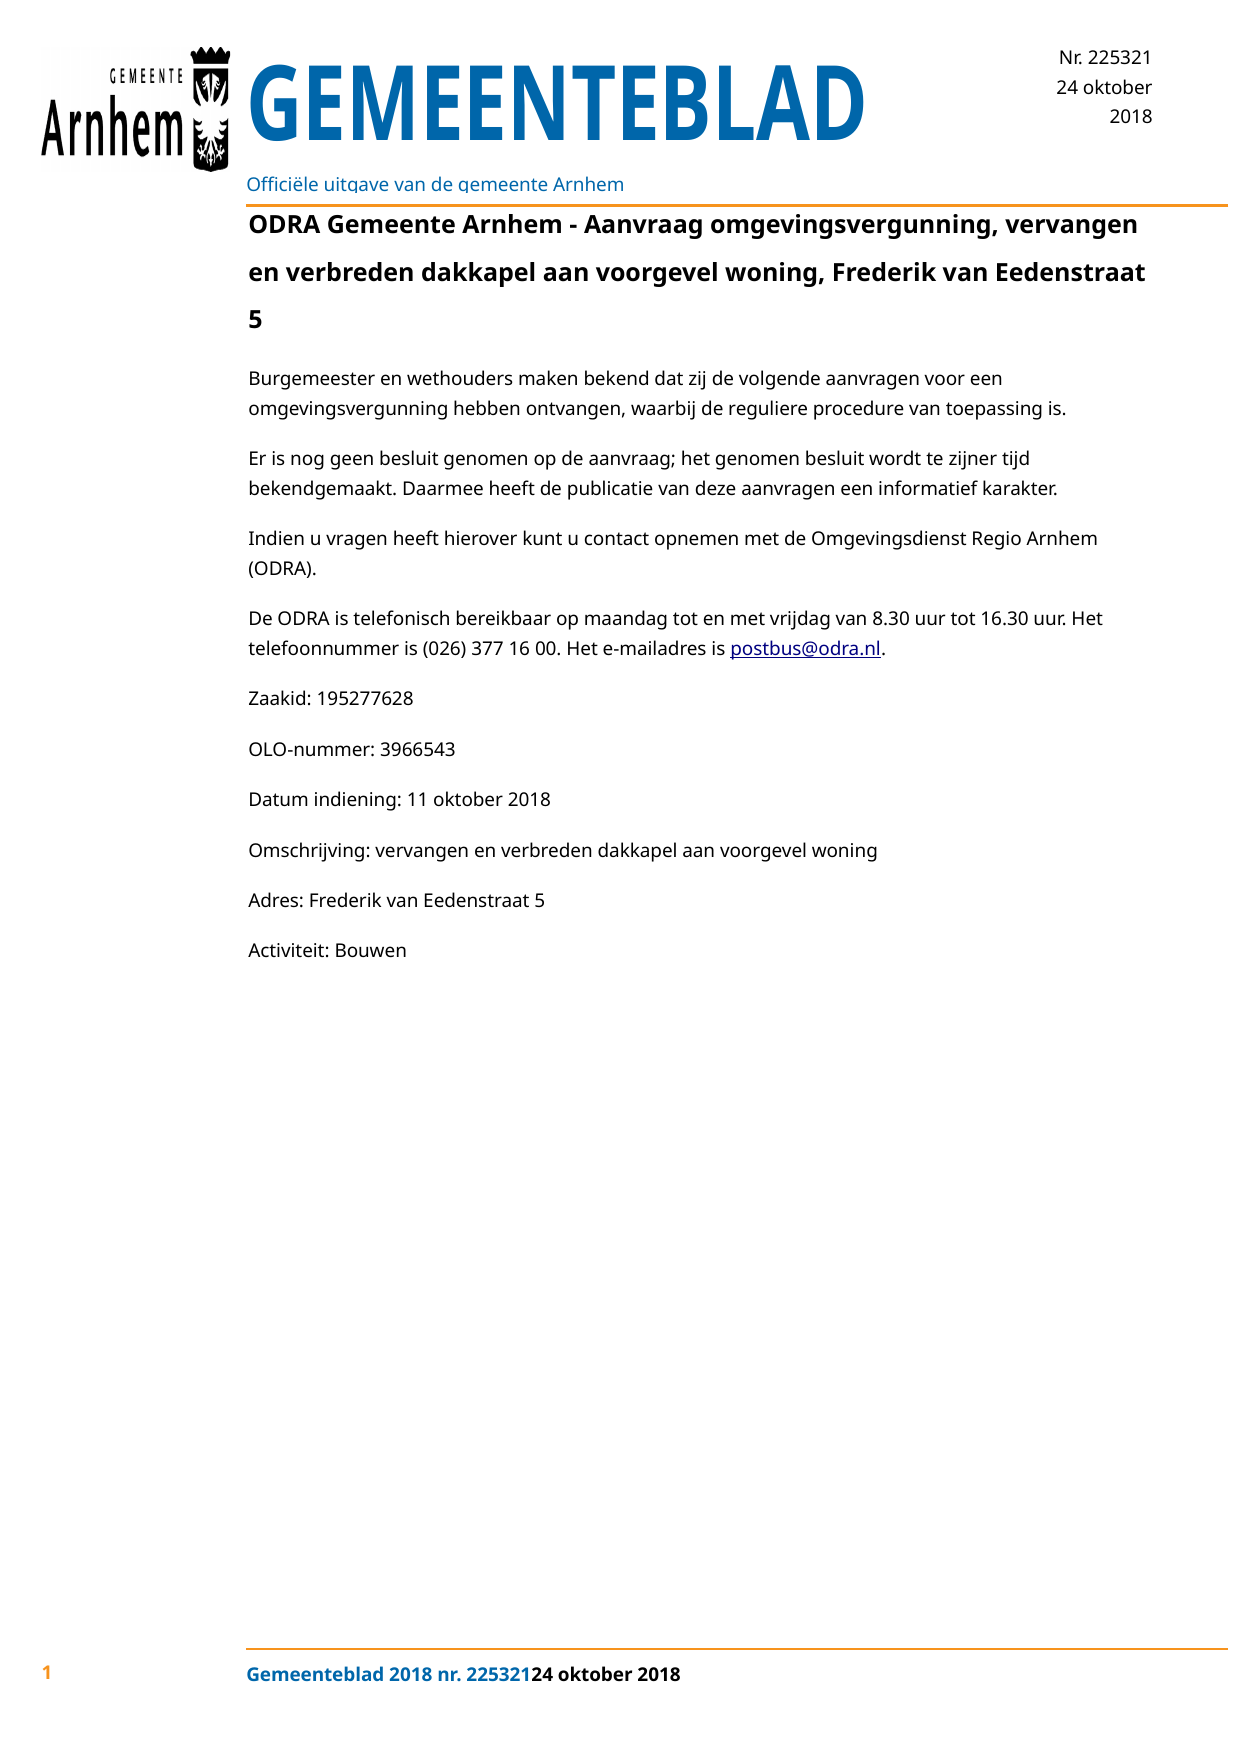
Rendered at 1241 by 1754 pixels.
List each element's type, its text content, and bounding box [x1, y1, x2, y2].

text Adres: Frederik van Eedenstraat 5 [248, 887, 1152, 913]
text ODRA Gemeente Arnhem - Aanvraag omgevingsvergunning, vervangen en verbreden dakkapel aan voorgevel woning, Frederik van Eedenstraat 5 [248, 207, 1152, 336]
text Activiteit: Bouwen [248, 938, 1152, 963]
text De ODRA is telefonisch bereikbaar op maandag tot en met vrijdag van 8.30 uur tot 16.30 uur. Het telefoonnummer is (026) 377 16 00. Het e-mailadres is postbus@odra.nl. [248, 606, 1152, 661]
text Omschrijving: vervangen en verbreden dakkapel aan voorgevel woning [248, 837, 1152, 862]
text Zaakid: 195277628 [248, 686, 1152, 711]
text OLO-nummer: 3966543 [248, 736, 1152, 762]
picture [41, 47, 231, 172]
text Indien u vragen heeft hierover kunt u contact opnemen met de Omgevingsdienst Regio Arnhem (ODRA). [248, 526, 1152, 581]
text Datum indiening: 11 oktober 2018 [248, 786, 1152, 812]
text Burgemeester en wethouders maken bekend dat zij de volgende aanvragen voor een omgevingsvergunning hebben ontvangen, waarbij de reguliere procedure van toepassing is. [248, 366, 1152, 421]
text Er is nog geen besluit genomen op de aanvraag; het genomen besluit wordt te zijner tijd bekendgemaakt. Daarmee heeft de publicatie van deze aanvragen een informatief karakter. [248, 446, 1152, 501]
